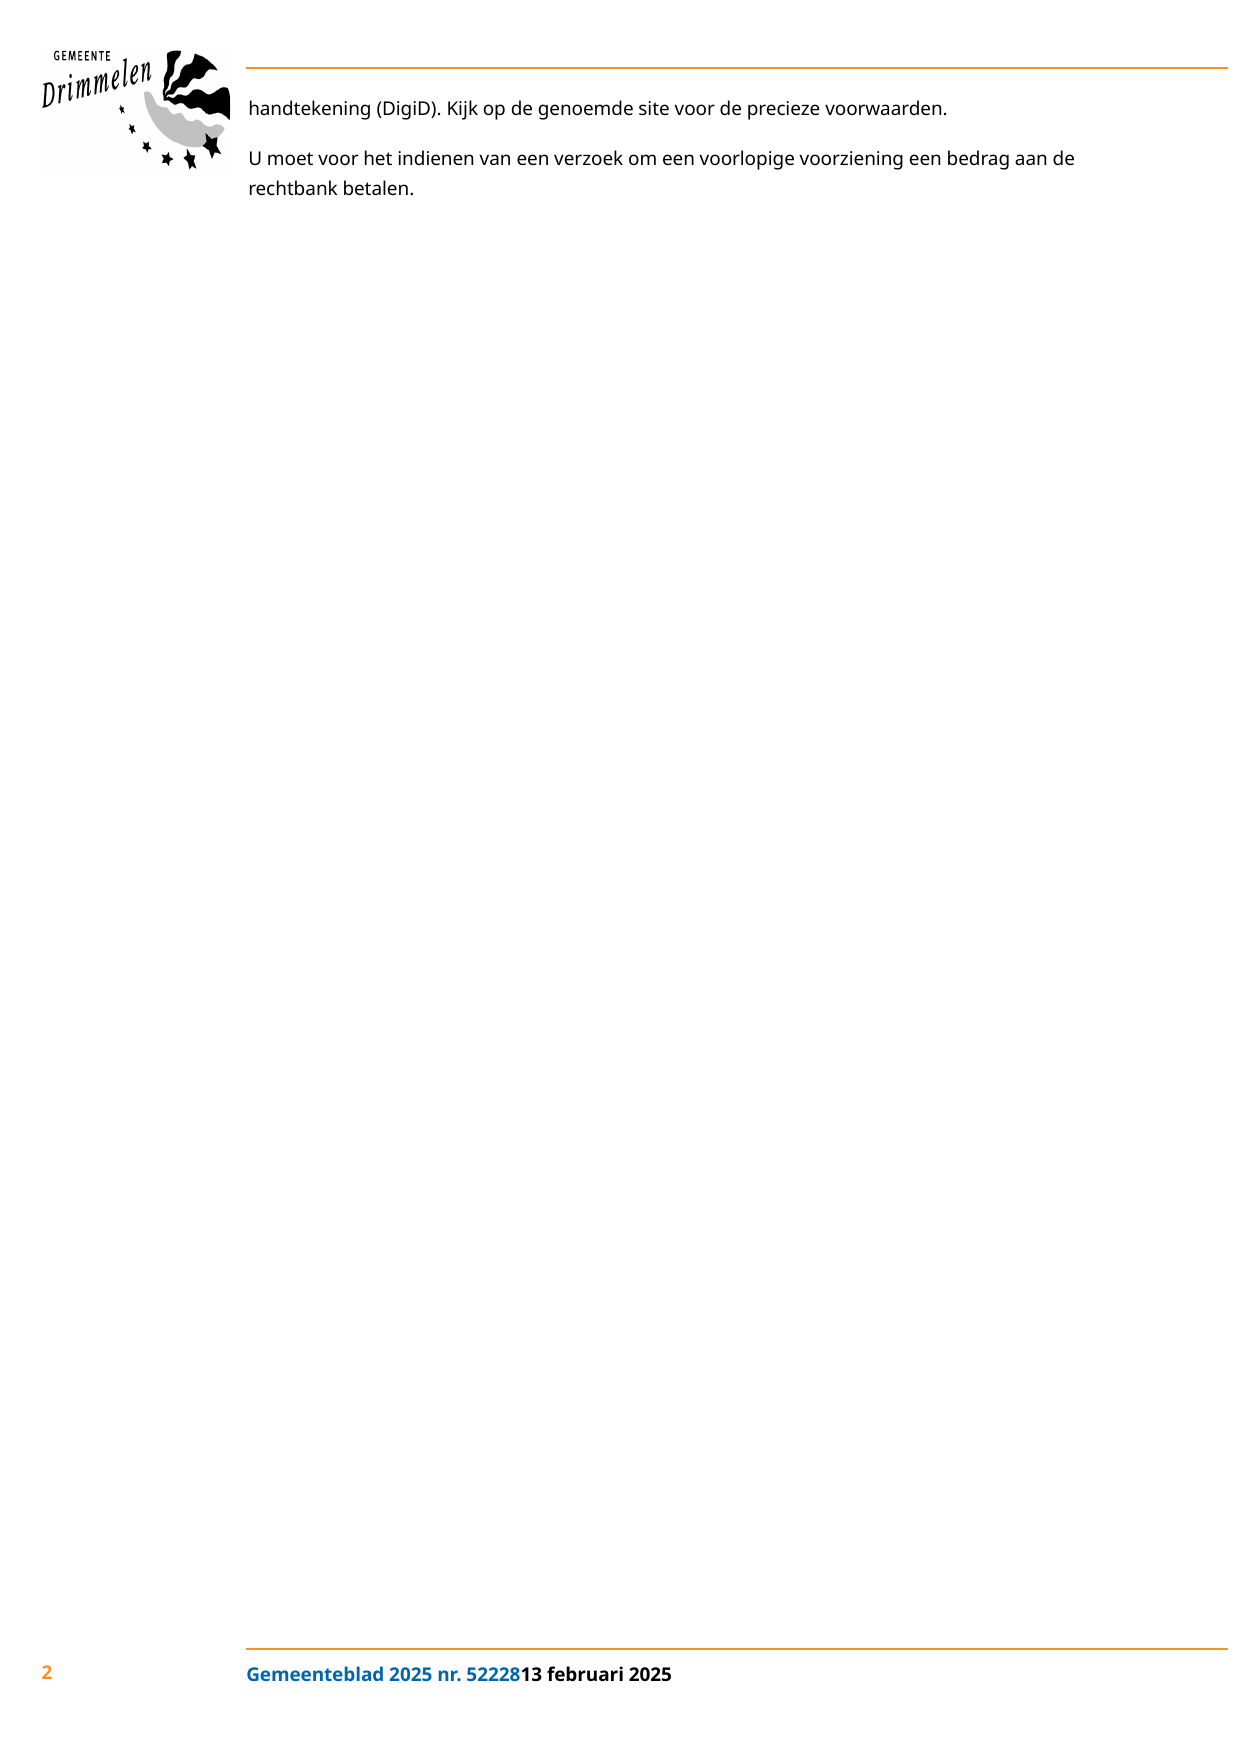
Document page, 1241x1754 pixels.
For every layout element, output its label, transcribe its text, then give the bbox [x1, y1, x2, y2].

picture [41, 47, 231, 172]
text U moet voor het indienen van een verzoek om een voorlopige voorziening een bedrag aan de rechtbank betalen. [248, 145, 1152, 201]
text handtekening (DigiD). Kijk op de genoemde site voor de precieze voorwaarden. [248, 95, 1152, 121]
